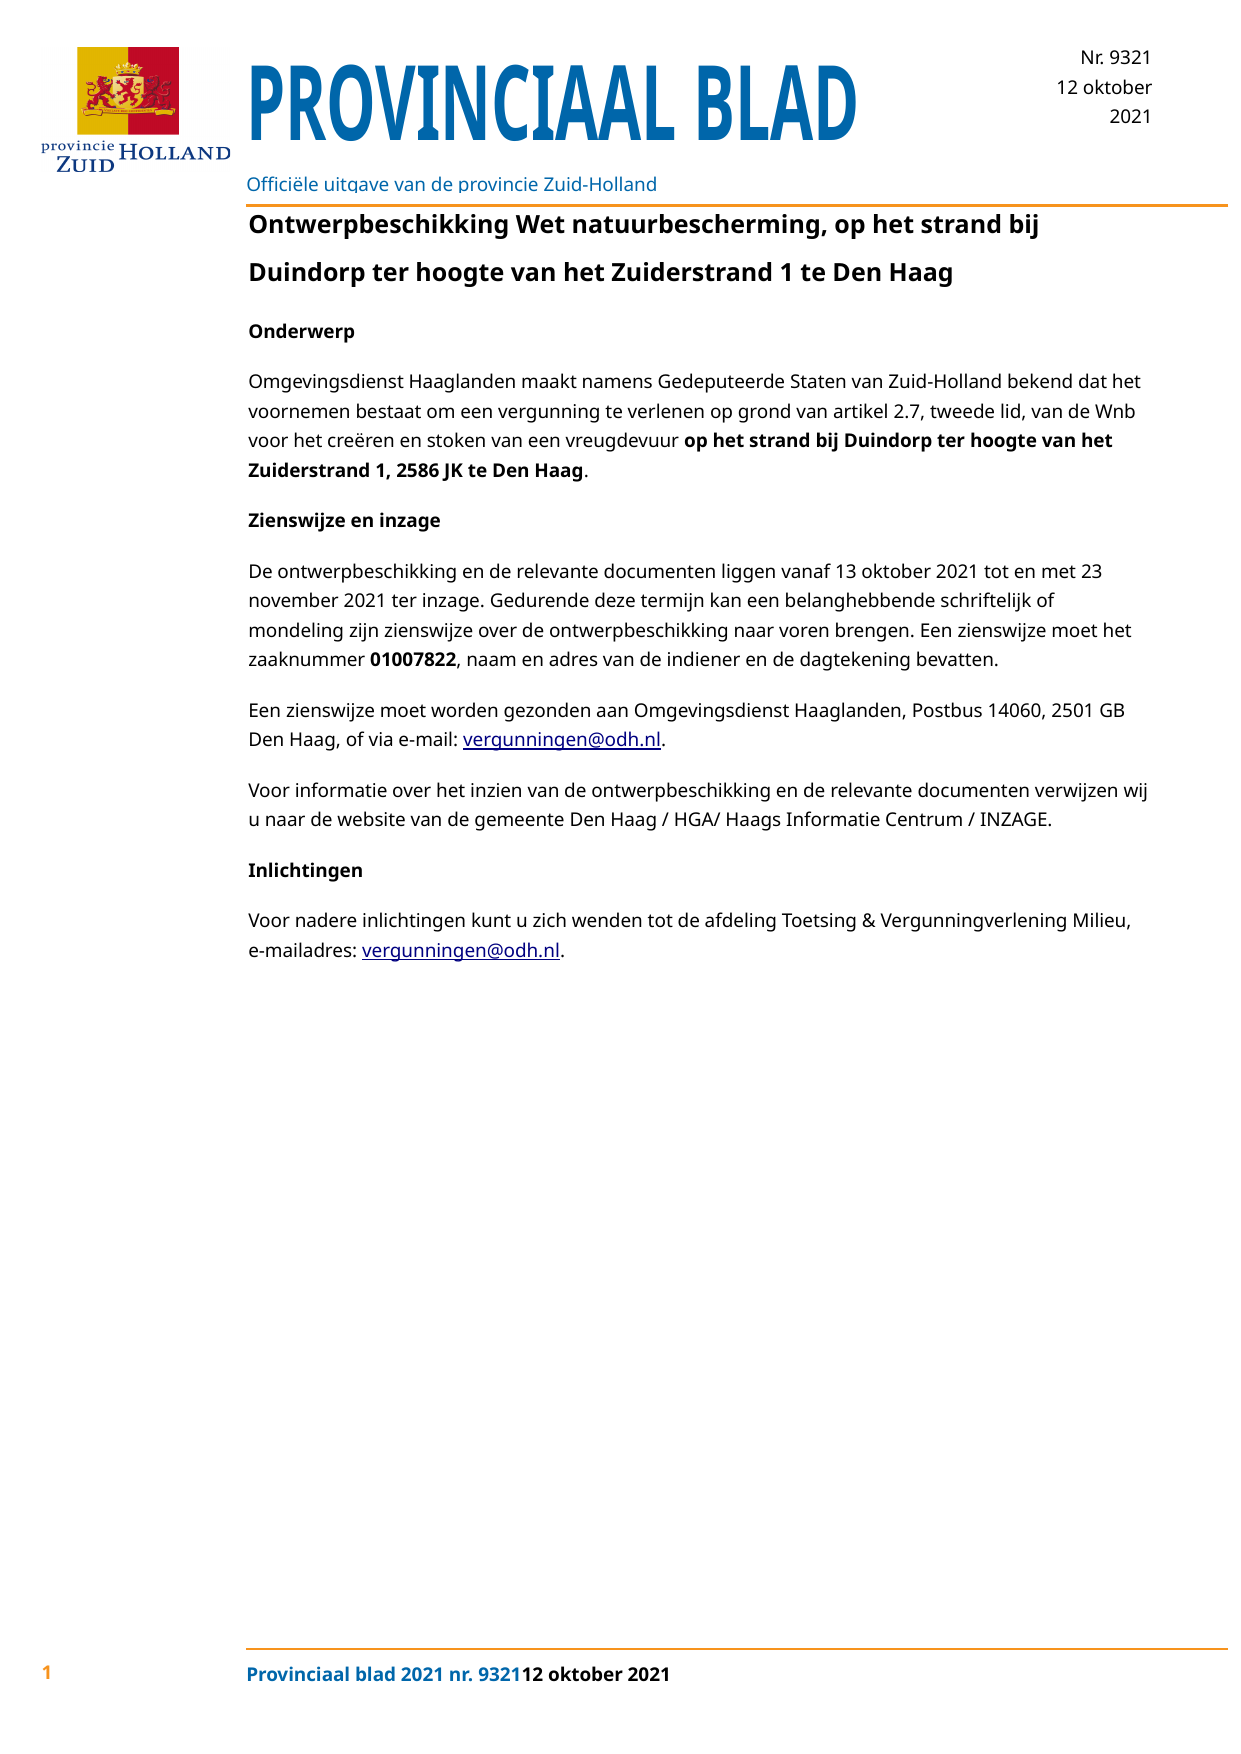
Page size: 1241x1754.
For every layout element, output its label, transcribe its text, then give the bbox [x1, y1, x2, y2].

text Voor informatie over het inzien van de ontwerpbeschikking en de relevante documenten verwijzen wij u naar de website van de gemeente Den Haag / HGA/ Haags Informatie Centrum / INZAGE. [248, 777, 1152, 832]
text De ontwerpbeschikking en de relevante documenten liggen vanaf 13 oktober 2021 tot en met 23 november 2021 ter inzage. Gedurende deze termijn kan een belanghebbende schriftelijk of mondeling zijn zienswijze over de ontwerpbeschikking naar voren brengen. Een zienswijze moet het zaaknummer 01007822, naam en adres van de indiener en de dagtekening bevatten. [248, 558, 1152, 672]
text Voor nadere inlichtingen kunt u zich wenden tot de afdeling Toetsing & Vergunningverlening Milieu, e-mailadres: vergunningen@odh.nl. [248, 907, 1152, 963]
text Inlichtingen [248, 857, 1152, 883]
picture [41, 47, 231, 172]
text Omgevingsdienst Haaglanden maakt namens Gedeputeerde Staten van Zuid-Holland bekend dat het voornemen bestaat om een vergunning te verlenen op grond van artikel 2.7, tweede lid, van de Wnb voor het creëren en stoken van een vreugdevuur op het strand bij Duindorp ter hoogte van het Zuiderstrand 1, 2586 JK te Den Haag. [248, 368, 1152, 483]
text Onderwerp [248, 318, 1152, 344]
text Een zienswijze moet worden gezonden aan Omgevingsdienst Haaglanden, Postbus 14060, 2501 GB Den Haag, of via e-mail: vergunningen@odh.nl. [248, 697, 1152, 752]
text Ontwerpbeschikking Wet natuurbescherming, op het strand bij Duindorp ter hoogte van het Zuiderstrand 1 te Den Haag [248, 207, 1152, 288]
text Zienswijze en inzage [248, 507, 1152, 533]
